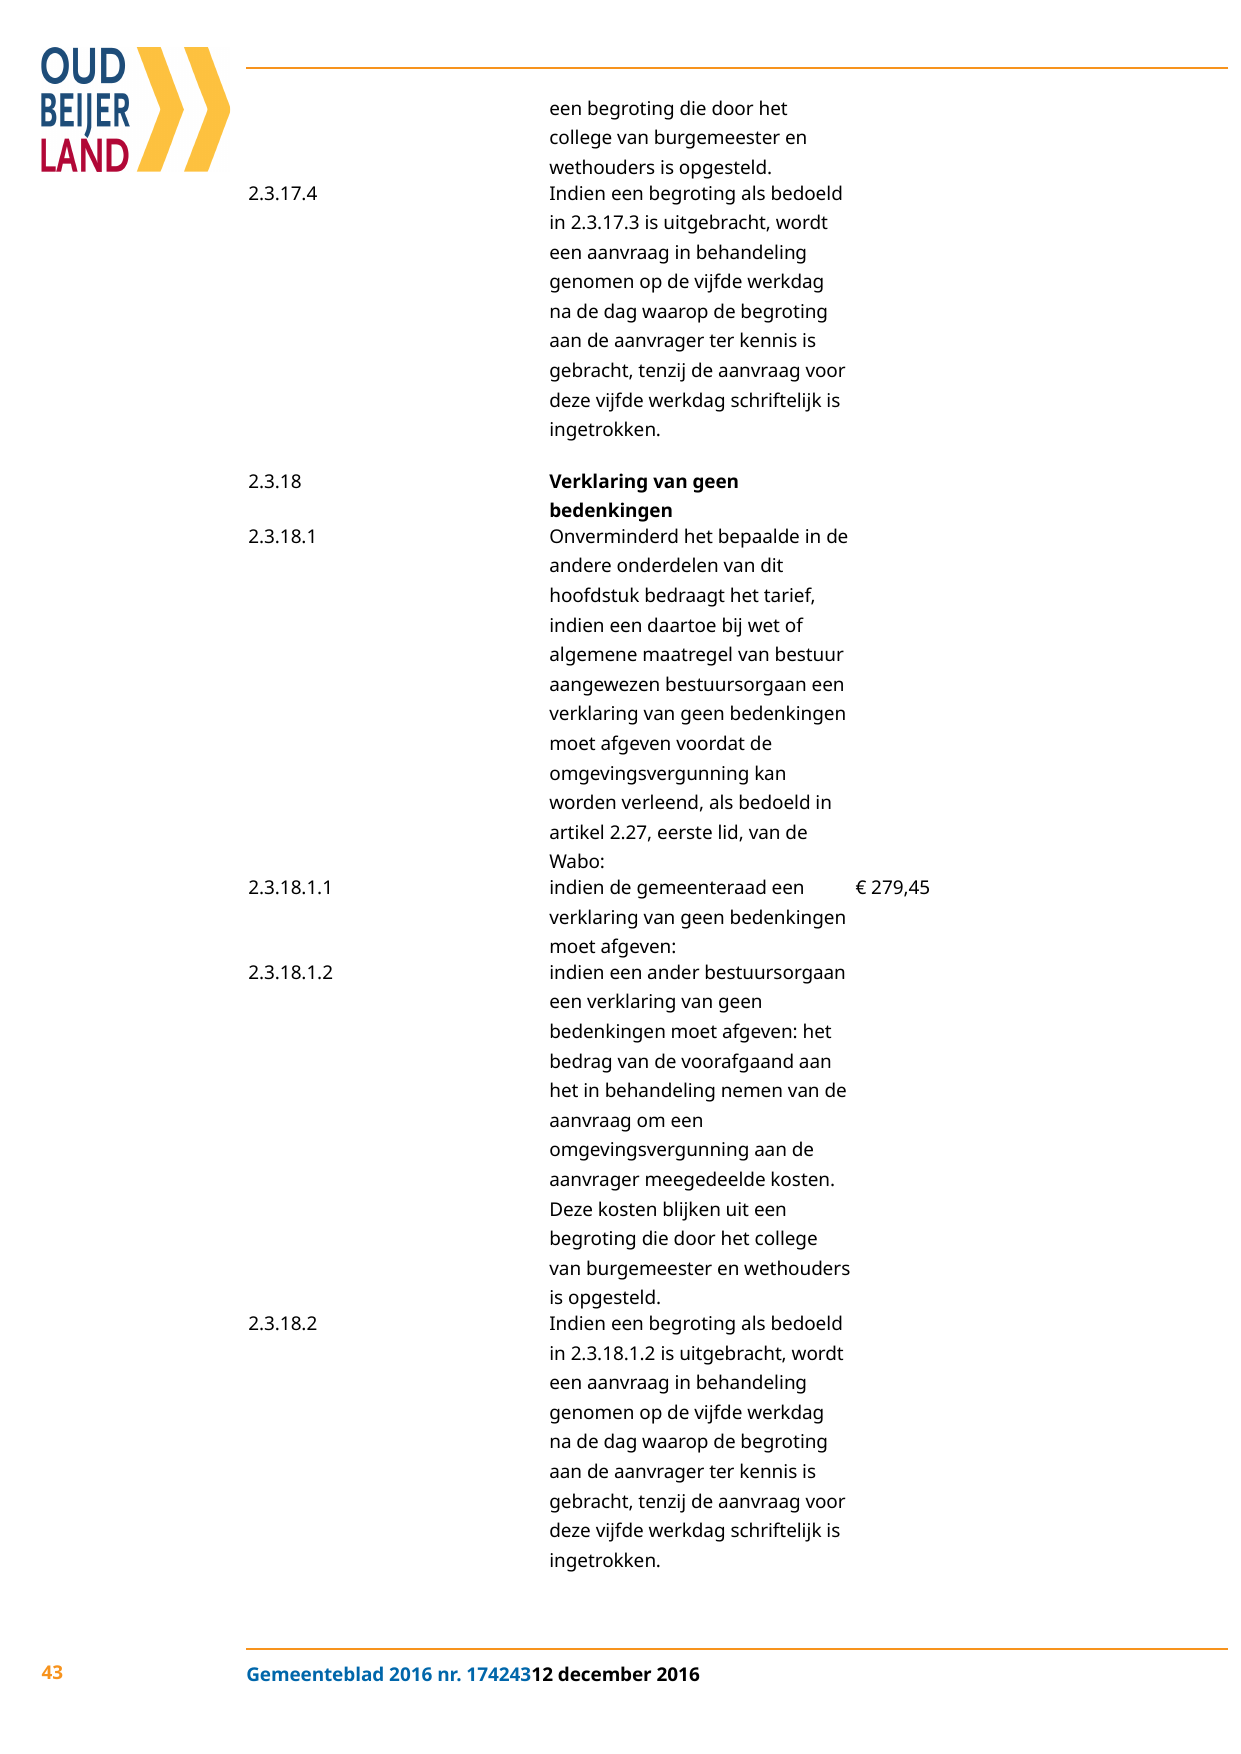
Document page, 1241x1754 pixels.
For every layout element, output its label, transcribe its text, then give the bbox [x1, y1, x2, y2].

table_cell € 279,45 [850, 874, 1152, 959]
table_cell [850, 1310, 1152, 1573]
table_cell indien de gemeenteraad een verklaring van geen bedenkingen moet afgeven: [549, 874, 850, 959]
table_cell 2.3.18.1 [248, 523, 549, 874]
table_cell [850, 468, 1152, 523]
table_cell [549, 442, 850, 468]
table_cell [850, 959, 1152, 1310]
table_cell Verklaring van geen bedenkingen [549, 468, 850, 523]
table_cell 2.3.18.1.1 [248, 874, 549, 959]
table_cell [850, 95, 1152, 180]
table_cell [850, 442, 1152, 468]
table_cell Indien een begroting als bedoeld in 2.3.17.3 is uitgebracht, wordt een aanvraag in behandeling genomen op de vijfde werkdag na de dag waarop de begroting aan de aanvrager ter kennis is gebracht, tenzij de aanvraag voor deze vijfde werkdag schriftelijk is ingetrokken. [549, 180, 850, 442]
table_cell Onverminderd het bepaalde in de andere onderdelen van dit hoofdstuk bedraagt het tarief, indien een daartoe bij wet of algemene maatregel van bestuur aangewezen bestuursorgaan een verklaring van geen bedenkingen moet afgeven voordat de omgevingsvergunning kan worden verleend, als bedoeld in artikel 2.27, eerste lid, van de Wabo: [549, 523, 850, 874]
table_cell Indien een begroting als bedoeld in 2.3.18.1.2 is uitgebracht, wordt een aanvraag in behandeling genomen op de vijfde werkdag na de dag waarop de begroting aan de aanvrager ter kennis is gebracht, tenzij de aanvraag voor deze vijfde werkdag schriftelijk is ingetrokken. [549, 1310, 850, 1573]
table_cell 2.3.18.1.2 [248, 959, 549, 1310]
table_cell 2.3.17.4 [248, 180, 549, 442]
table_cell 2.3.18 [248, 468, 549, 523]
table_cell [248, 442, 549, 468]
table_cell [248, 95, 549, 180]
picture [41, 47, 231, 172]
table_cell [850, 180, 1152, 442]
table_cell indien een ander bestuursorgaan een verklaring van geen bedenkingen moet afgeven: het bedrag van de voorafgaand aan het in behandeling nemen van de aanvraag om een omgevingsvergunning aan de aanvrager meegedeelde kosten. Deze kosten blijken uit een begroting die door het college van burgemeester en wethouders is opgesteld. [549, 959, 850, 1310]
table_cell 2.3.18.2 [248, 1310, 549, 1573]
table_cell een begroting die door het college van burgemeester en wethouders is opgesteld. [549, 95, 850, 180]
table_cell [850, 523, 1152, 874]
